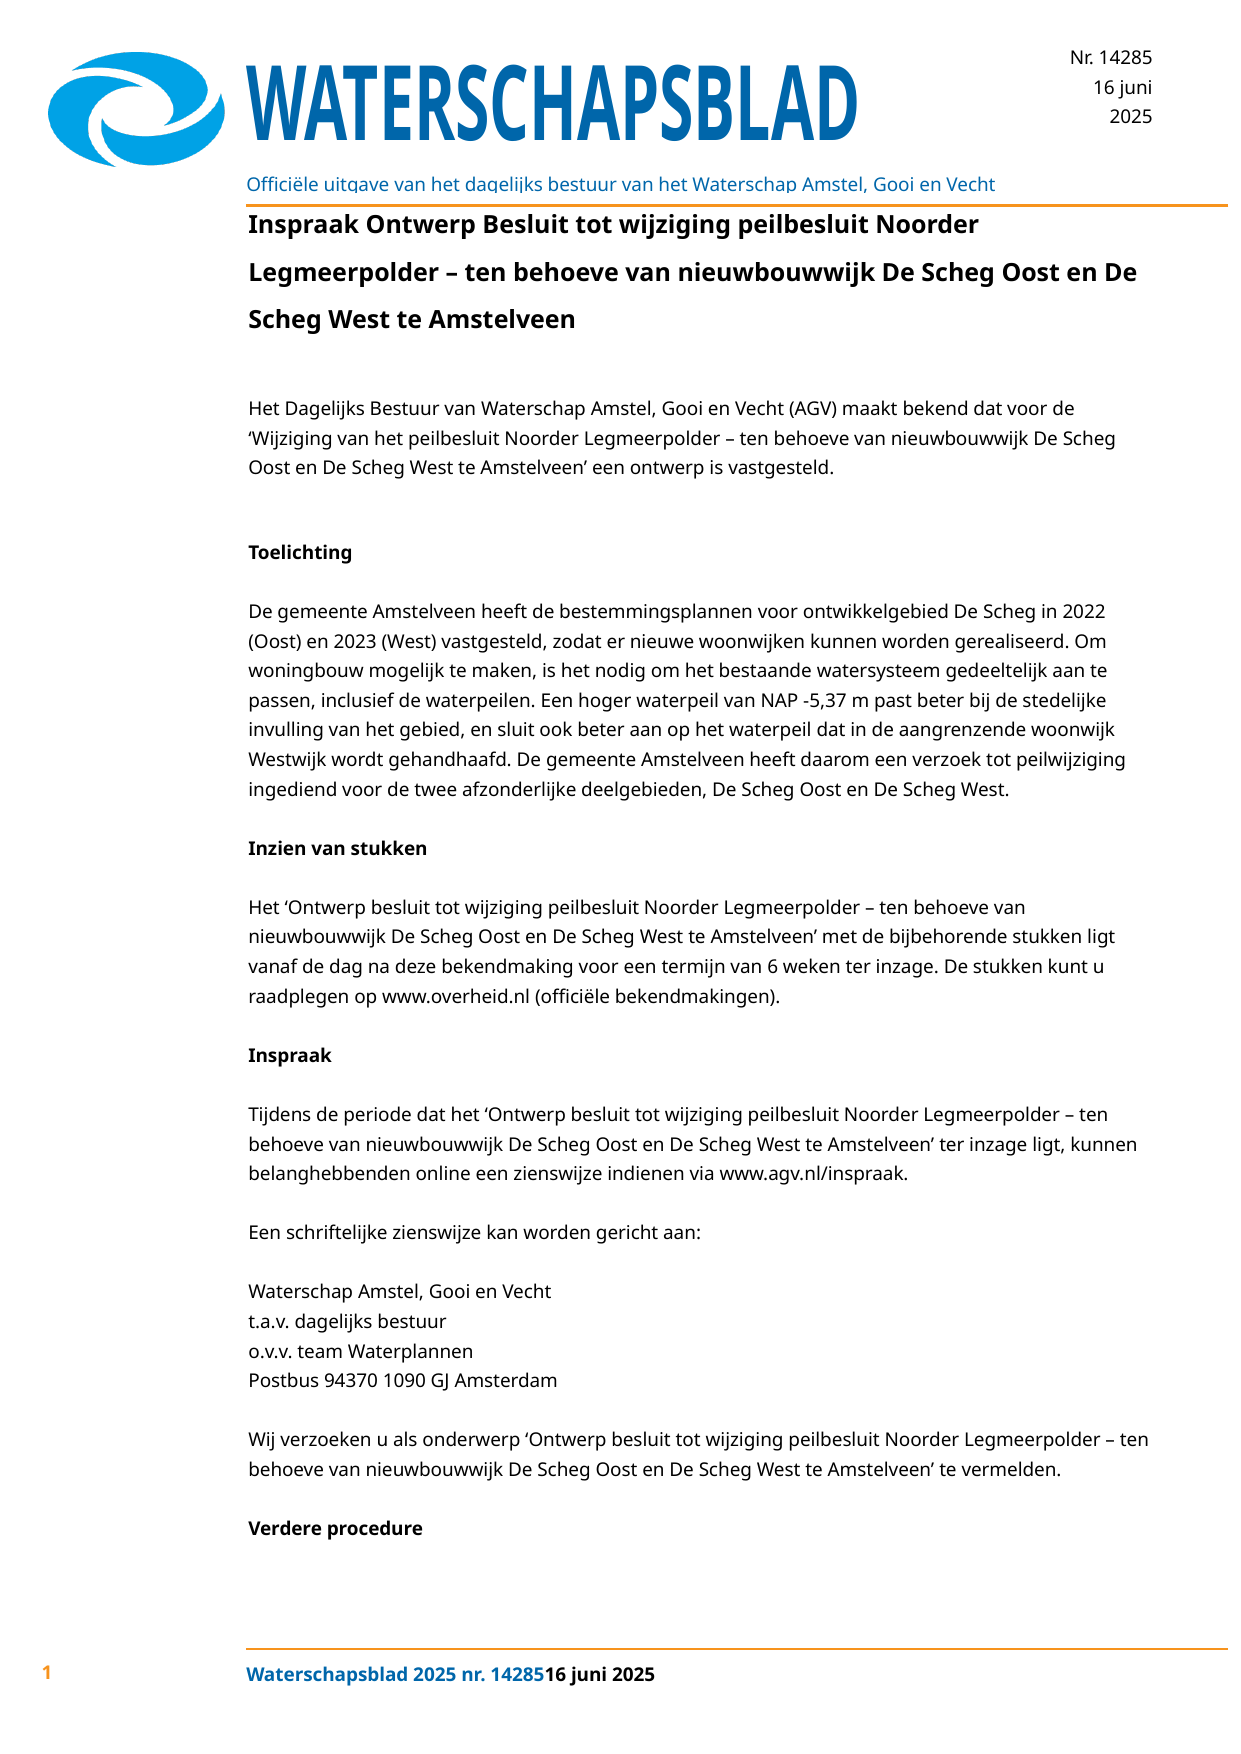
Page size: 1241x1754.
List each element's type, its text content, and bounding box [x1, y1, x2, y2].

text Inspraak [248, 1042, 1152, 1068]
text Inspraak Ontwerp Besluit tot wijziging peilbesluit Noorder Legmeerpolder – ten behoeve van nieuwbouwwijk De Scheg Oost en De Scheg West te Amstelveen [248, 207, 1152, 336]
text Het ‘Ontwerp besluit tot wijziging peilbesluit Noorder Legmeerpolder – ten behoeve van nieuwbouwwijk De Scheg Oost en De Scheg West te Amstelveen’ met de bijbehorende stukken ligt vanaf de dag na deze bekendmaking voor een termijn van 6 weken ter inzage. De stukken kunt u raadplegen op www.overheid.nl (officiële bekendmakingen). [248, 894, 1152, 1009]
text Tijdens de periode dat het ‘Ontwerp besluit tot wijziging peilbesluit Noorder Legmeerpolder – ten behoeve van nieuwbouwwijk De Scheg Oost en De Scheg West te Amstelveen’ ter inzage ligt, kunnen belanghebbenden online een zienswijze indienen via www.agv.nl/inspraak. [248, 1101, 1152, 1186]
text Verdere procedure [248, 1515, 1152, 1541]
text t.a.v. dagelijks bestuur [248, 1308, 1152, 1334]
text o.v.v. team Waterplannen [248, 1338, 1152, 1364]
text De gemeente Amstelveen heeft de bestemmingsplannen voor ontwikkelgebied De Scheg in 2022 (Oost) en 2023 (West) vastgesteld, zodat er nieuwe woonwijken kunnen worden gerealiseerd. Om woningbouw mogelijk te maken, is het nodig om het bestaande watersysteem gedeeltelijk aan te passen, inclusief de waterpeilen. Een hoger waterpeil van NAP -5,37 m past beter bij de stedelijke invulling van het gebied, en sluit ook beter aan op het waterpeil dat in de aangrenzende woonwijk Westwijk wordt gehandhaafd. De gemeente Amstelveen heeft daarom een verzoek tot peilwijziging ingediend voor de twee afzonderlijke deelgebieden, De Scheg Oost en De Scheg West. [248, 598, 1152, 802]
text Postbus 94370 1090 GJ Amsterdam [248, 1367, 1152, 1393]
text Een schriftelijke zienswijze kan worden gericht aan: [248, 1219, 1152, 1245]
picture [41, 47, 231, 172]
text Wij verzoeken u als onderwerp ‘Ontwerp besluit tot wijziging peilbesluit Noorder Legmeerpolder – ten behoeve van nieuwbouwwijk De Scheg Oost en De Scheg West te Amstelveen’ te vermelden. [248, 1427, 1152, 1482]
text Het Dagelijks Bestuur van Waterschap Amstel, Gooi en Vecht (AGV) maakt bekend dat voor de ‘Wijziging van het peilbesluit Noorder Legmeerpolder – ten behoeve van nieuwbouwwijk De Scheg Oost en De Scheg West te Amstelveen’ een ontwerp is vastgesteld. [248, 395, 1152, 480]
text Inzien van stukken [248, 835, 1152, 861]
text Waterschap Amstel, Gooi en Vecht [248, 1279, 1152, 1304]
text Toelichting [248, 539, 1152, 565]
